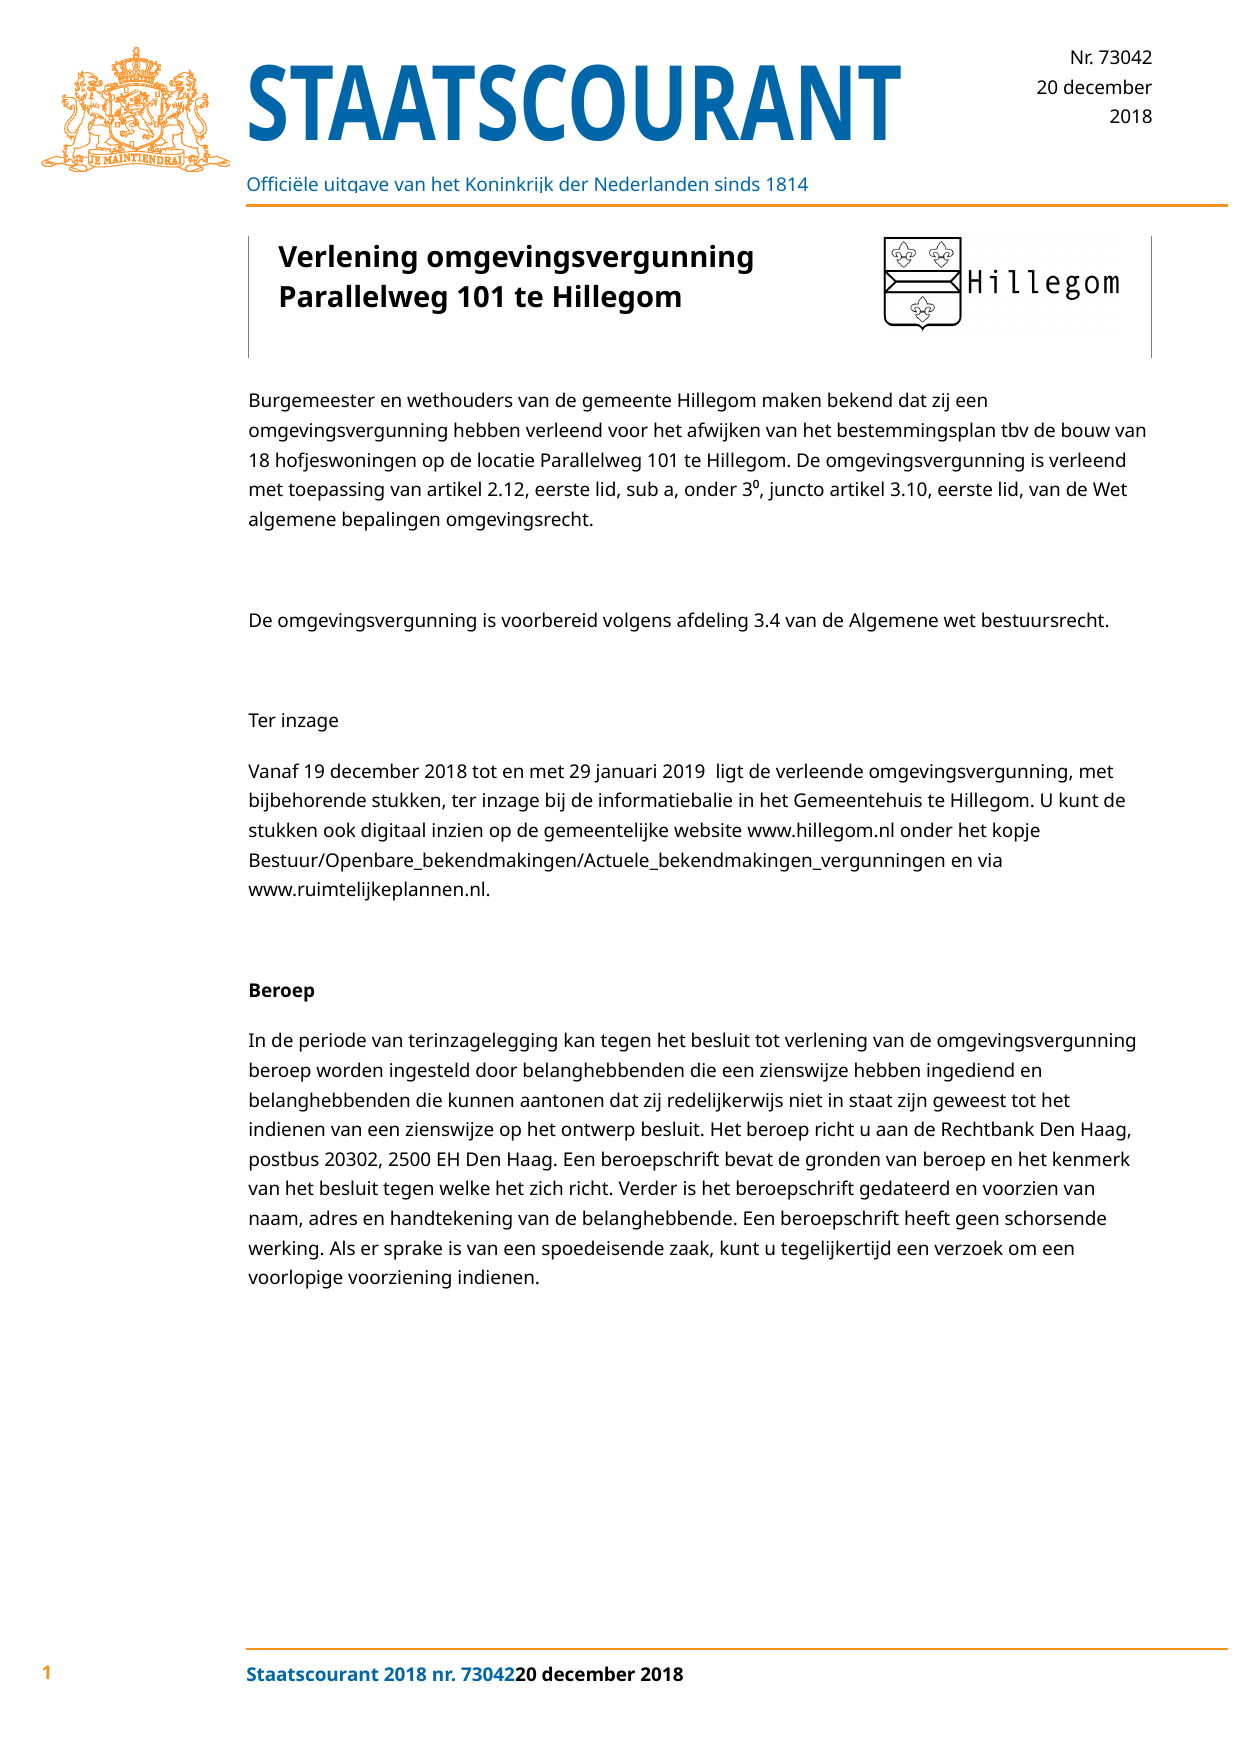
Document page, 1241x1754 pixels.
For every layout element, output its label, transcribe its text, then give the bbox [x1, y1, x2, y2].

text Vanaf 19 december 2018 tot en met 29 januari 2019 ligt de verleende omgevingsvergunning, met bijbehorende stukken, ter inzage bij de informatiebalie in het Gemeentehuis te Hillegom. U kunt de stukken ook digitaal inzien op de gemeentelijke website www.hillegom.nl onder het kopje Bestuur/Openbare_bekendmakingen/Actuele_bekendmakingen_vergunningen en via www.ruimtelijkeplannen.nl. [248, 758, 1152, 902]
table_header [850, 236, 882, 332]
table_header Verlening omgevingsvergunning Parallelweg 101 te Hillegom [249, 236, 850, 358]
text Beroep [248, 977, 1152, 1003]
text In de periode van terinzagelegging kan tegen het besluit tot verlening van de omgevingsvergunning beroep worden ingesteld door belanghebbenden die een zienswijze hebben ingediend en belanghebbenden die kunnen aantonen dat zij redelijkerwijs niet in staat zijn geweest tot het indienen van een zienswijze op het ontwerp besluit. Het beroep richt u aan de Rechtbank Den Haag, postbus 20302, 2500 EH Den Haag. Een beroepschrift bevat de gronden van beroep en het kenmerk van het besluit tegen welke het zich richt. Verder is het beroepschrift gedateerd en voorzien van naam, adres en handtekening van de belanghebbende. Een beroepschrift heeft geen schorsende werking. Als er sprake is van een spoedeisende zaak, kunt u tegelijkertijd een verzoek om een voorlopige voorziening indienen. [248, 1028, 1152, 1290]
table_header [1119, 236, 1151, 332]
text Ter inzage [248, 708, 1152, 733]
table_header [850, 333, 1151, 358]
text De omgevingsvergunning is voorbereid volgens afdeling 3.4 van de Algemene wet bestuursrecht. [248, 607, 1152, 633]
text Burgemeester en wethouders van de gemeente Hillegom maken bekend dat zij een omgevingsvergunning hebben verleend voor het afwijken van het bestemmingsplan tbv de bouw van 18 hofjeswoningen op de locatie Parallelweg 101 te Hillegom. De omgevingsvergunning is verleend met toepassing van artikel 2.12, eerste lid, sub a, onder 3⁰, juncto artikel 3.10, eerste lid, van de Wet algemene bepalingen omgevingsrecht. [248, 388, 1152, 532]
picture [41, 47, 231, 172]
picture [882, 236, 1119, 333]
